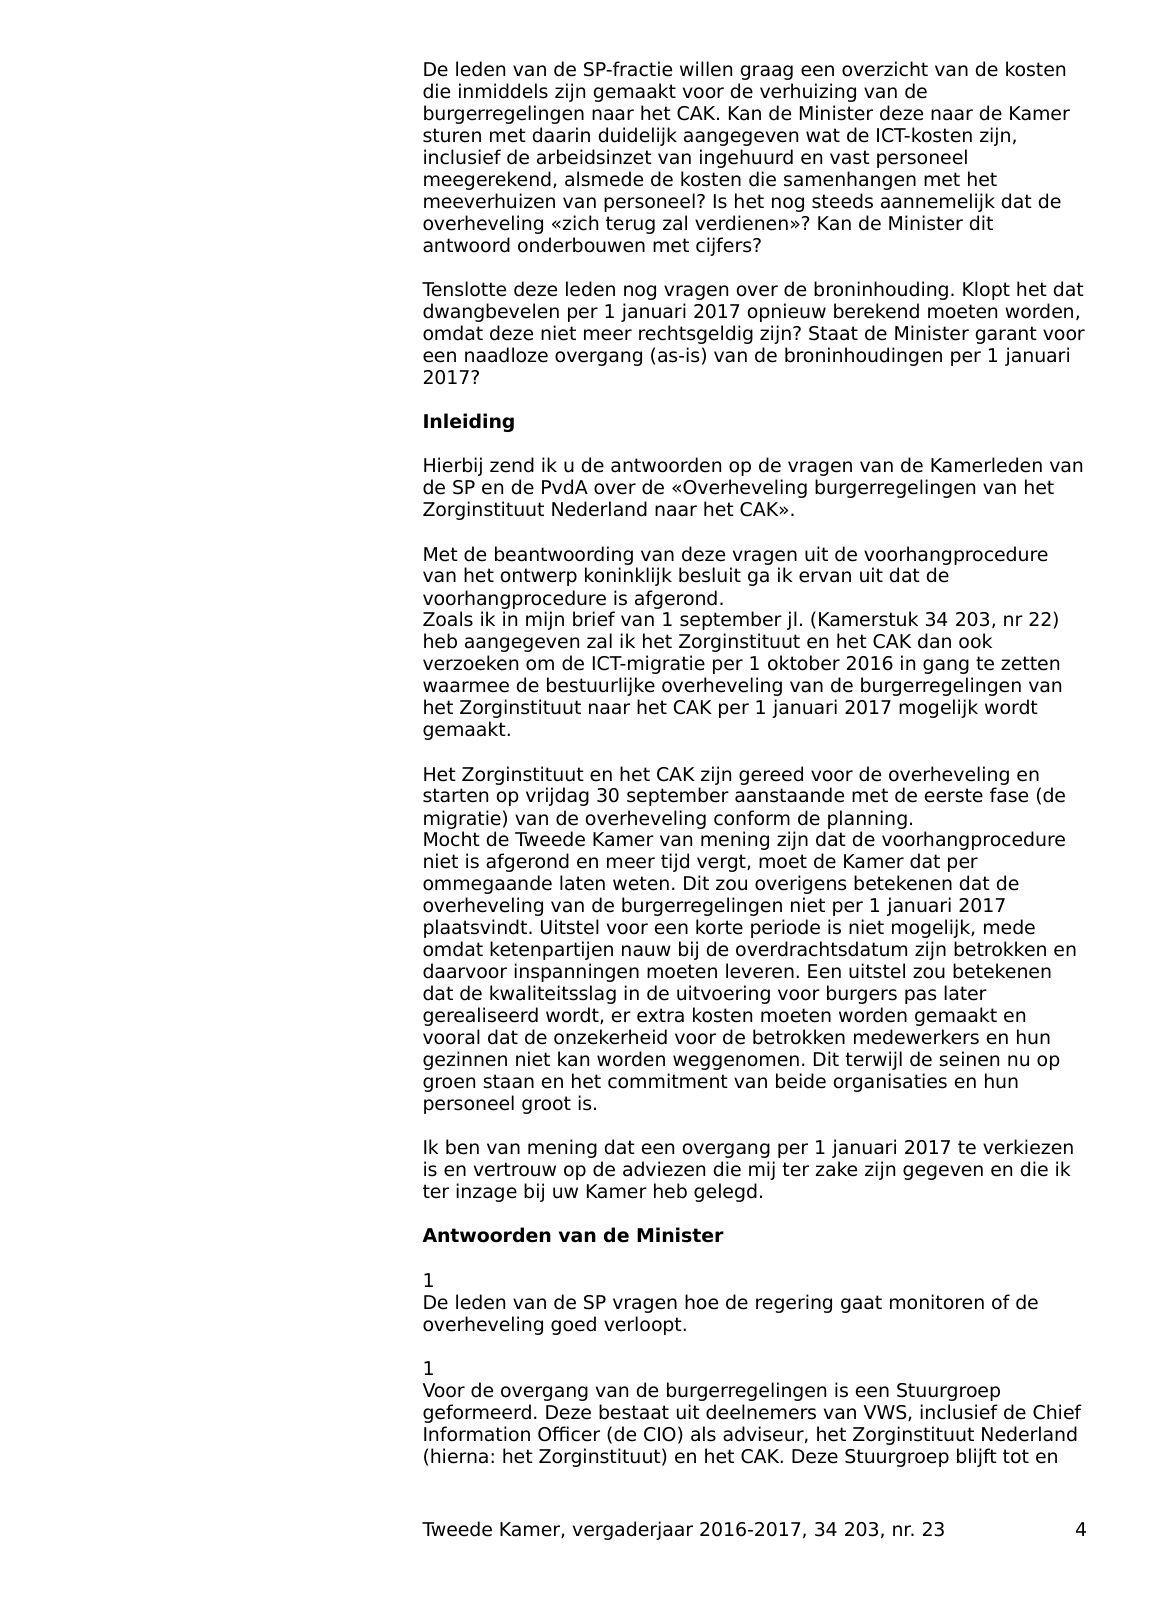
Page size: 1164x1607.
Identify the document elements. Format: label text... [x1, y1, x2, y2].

text De leden van de SP vragen hoe de regering gaat monitoren of de overheveling goed verloopt. [422, 1292, 1087, 1336]
text De leden van de SP-fractie willen graag een overzicht van de kosten die inmiddels zijn gemaakt voor de verhuizing van de burgerregelingen naar het CAK. Kan de Minister deze naar de Kamer sturen met daarin duidelijk aangegeven wat de ICT-kosten zijn, inclusief de arbeidsinzet van ingehuurd en vast personeel meegerekend, alsmede de kosten die samenhangen met het meeverhuizen van personeel? Is het nog steeds aannemelijk dat de overheveling «zich terug zal verdienen»? Kan de Minister dit antwoord onderbouwen met cijfers? [422, 59, 1087, 257]
text Het Zorginstituut en het CAK zijn gereed voor de overheveling en starten op vrijdag 30 september aanstaande met de eerste fase (de migratie) van de overheveling conform de planning. [422, 763, 1087, 829]
text Voor de overgang van de burgerregelingen is een Stuurgroep geformeerd. Deze bestaat uit deelnemers van VWS, inclusief de Chief Information Officer (de CIO) als adviseur, het Zorginstituut Nederland (hierna: het Zorginstituut) en het CAK. Deze Stuurgroep blijft tot en [422, 1380, 1087, 1468]
text 1 [422, 1269, 1087, 1292]
text Mocht de Tweede Kamer van mening zijn dat de voorhangprocedure niet is afgerond en meer tijd vergt, moet de Kamer dat per ommegaande laten weten. Dit zou overigens betekenen dat de overheveling van de burgerregelingen niet per 1 januari 2017 plaatsvindt. Uitstel voor een korte periode is niet mogelijk, mede omdat ketenpartijen nauw bij de overdrachtsdatum zijn betrokken en daarvoor inspanningen moeten leveren. Een uitstel zou betekenen dat de kwaliteitsslag in de uitvoering voor burgers pas later gerealiseerd wordt, er extra kosten moeten worden gemaakt en vooral dat de onzekerheid voor de betrokken medewerkers en hun gezinnen niet kan worden weggenomen. Dit terwijl de seinen nu op groen staan en het commitment van beide organisaties en hun personeel groot is. [422, 829, 1087, 1115]
text Zoals ik in mijn brief van 1 september jl. (Kamerstuk 34 203, nr 22) heb aangegeven zal ik het Zorginstituut en het CAK dan ook verzoeken om de ICT-migratie per 1 oktober 2016 in gang te zetten waarmee de bestuurlijke overheveling van de burgerregelingen van het Zorginstituut naar het CAK per 1 januari 2017 mogelijk wordt gemaakt. [422, 609, 1087, 741]
text Ik ben van mening dat een overgang per 1 januari 2017 te verkiezen is en vertrouw op de adviezen die mij ter zake zijn gegeven en die ik ter inzage bij uw Kamer heb gelegd. [422, 1137, 1087, 1203]
text Tenslotte deze leden nog vragen over de broninhouding. Klopt het dat dwangbevelen per 1 januari 2017 opnieuw berekend moeten worden, omdat deze niet meer rechtsgeldig zijn? Staat de Minister garant voor een naadloze overgang (as-is) van de broninhoudingen per 1 januari 2017? [422, 279, 1087, 389]
text Hierbij zend ik u de antwoorden op de vragen van de Kamerleden van de SP en de PvdA over de «Overheveling burgerregelingen van het Zorginstituut Nederland naar het CAK». [422, 455, 1087, 521]
subtitle Inleiding [422, 411, 1087, 433]
text 1 [422, 1358, 1087, 1380]
subtitle Antwoorden van de Minister [422, 1225, 1087, 1247]
text Met de beantwoording van deze vragen uit de voorhangprocedure van het ontwerp koninklijk besluit ga ik ervan uit dat de voorhangprocedure is afgerond. [422, 543, 1087, 609]
